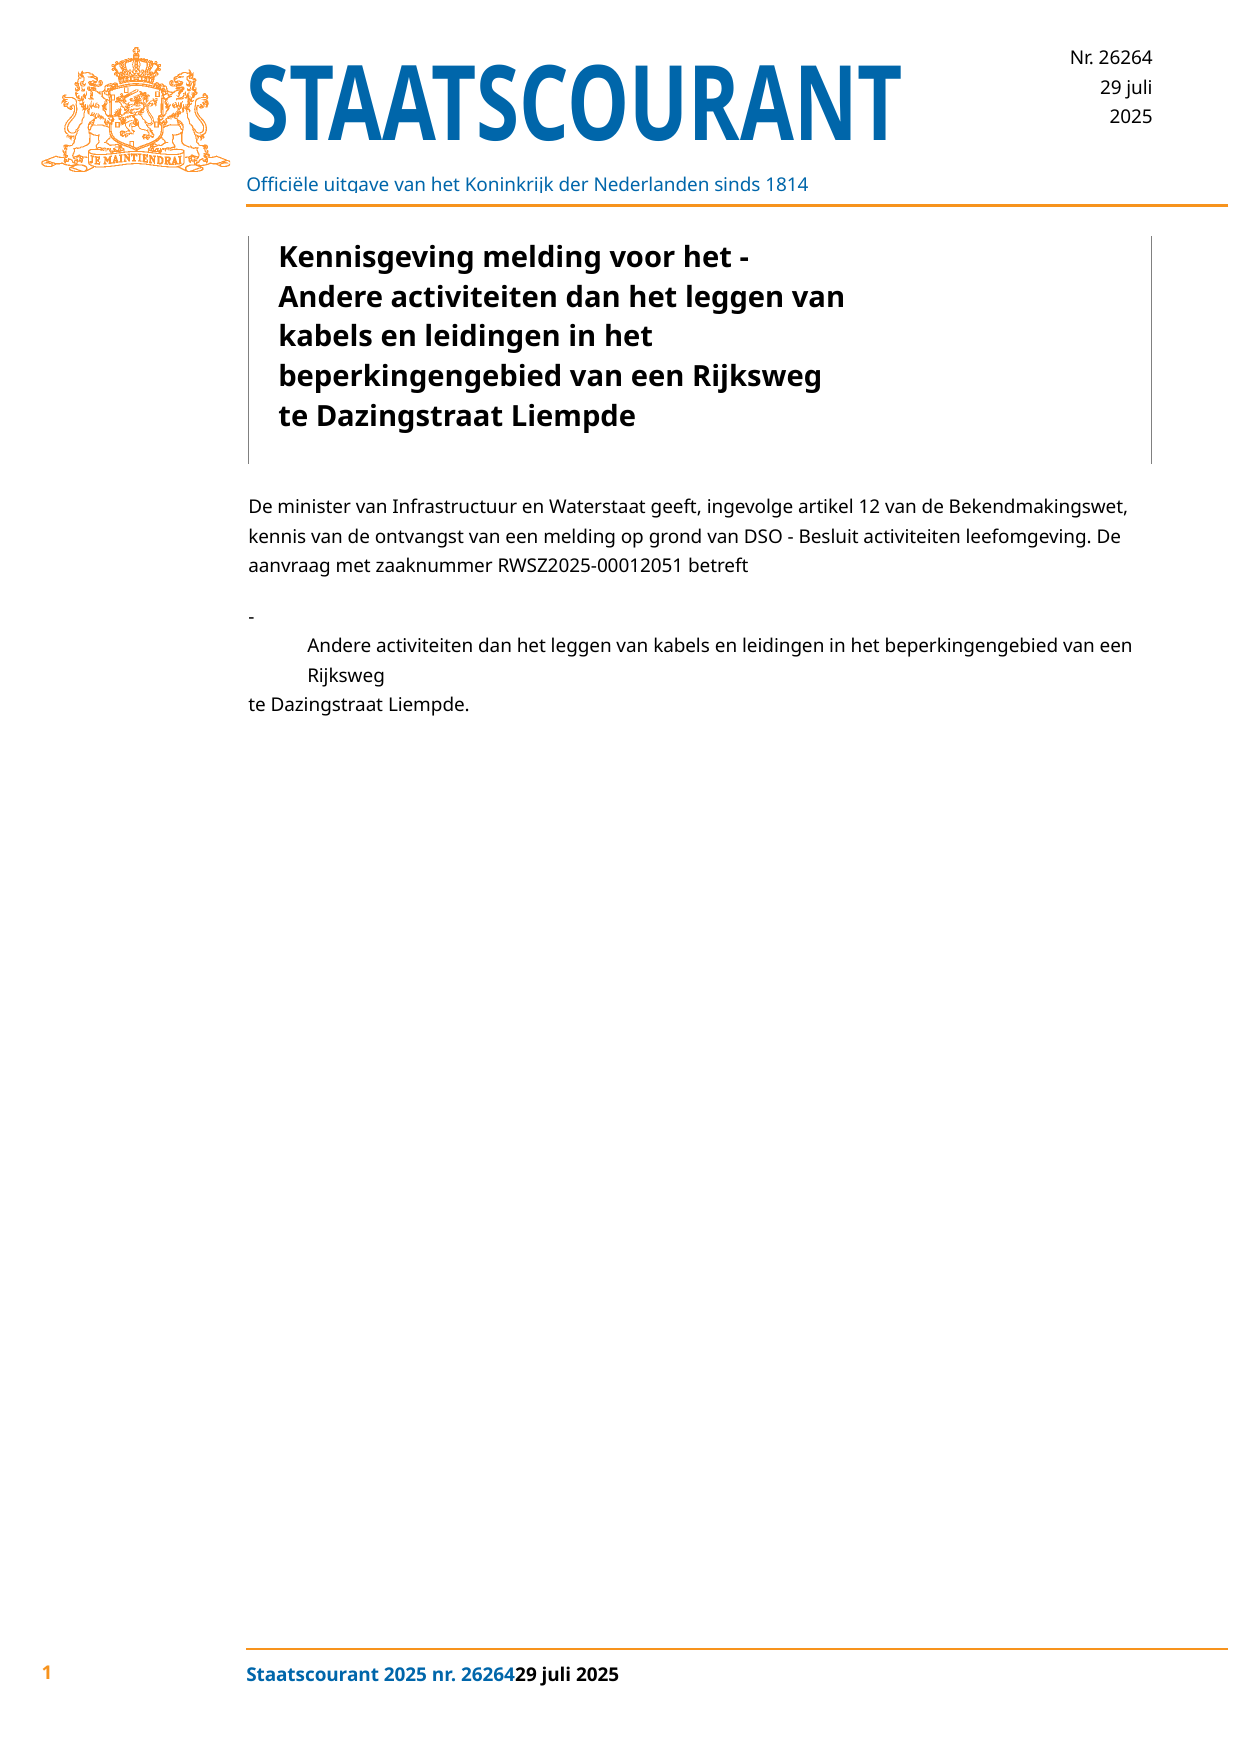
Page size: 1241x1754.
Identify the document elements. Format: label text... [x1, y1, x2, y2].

picture [912, 236, 1090, 414]
text te Dazingstraat Liempde. [248, 692, 1152, 717]
table_header [1090, 236, 1151, 413]
picture [41, 47, 231, 172]
table_header Kennisgeving melding voor het -Andere activiteiten dan het leggen van kabels en leidingen in het beperkingengebied van een Rijksweg te Dazingstraat Liempde [249, 236, 850, 464]
table_header [850, 414, 1151, 464]
list Andere activiteiten dan het leggen van kabels en leidingen in het beperkingengebied van een Rijksweg [248, 632, 1152, 688]
text De minister van Infrastructuur en Waterstaat geeft, ingevolge artikel 12 van de Bekendmakingswet, kennis van de ontvangst van een melding op grond van DSO - Besluit activiteiten leefomgeving. De aanvraag met zaaknummer RWSZ2025-00012051 betreft [248, 493, 1152, 578]
table_header [850, 236, 912, 413]
